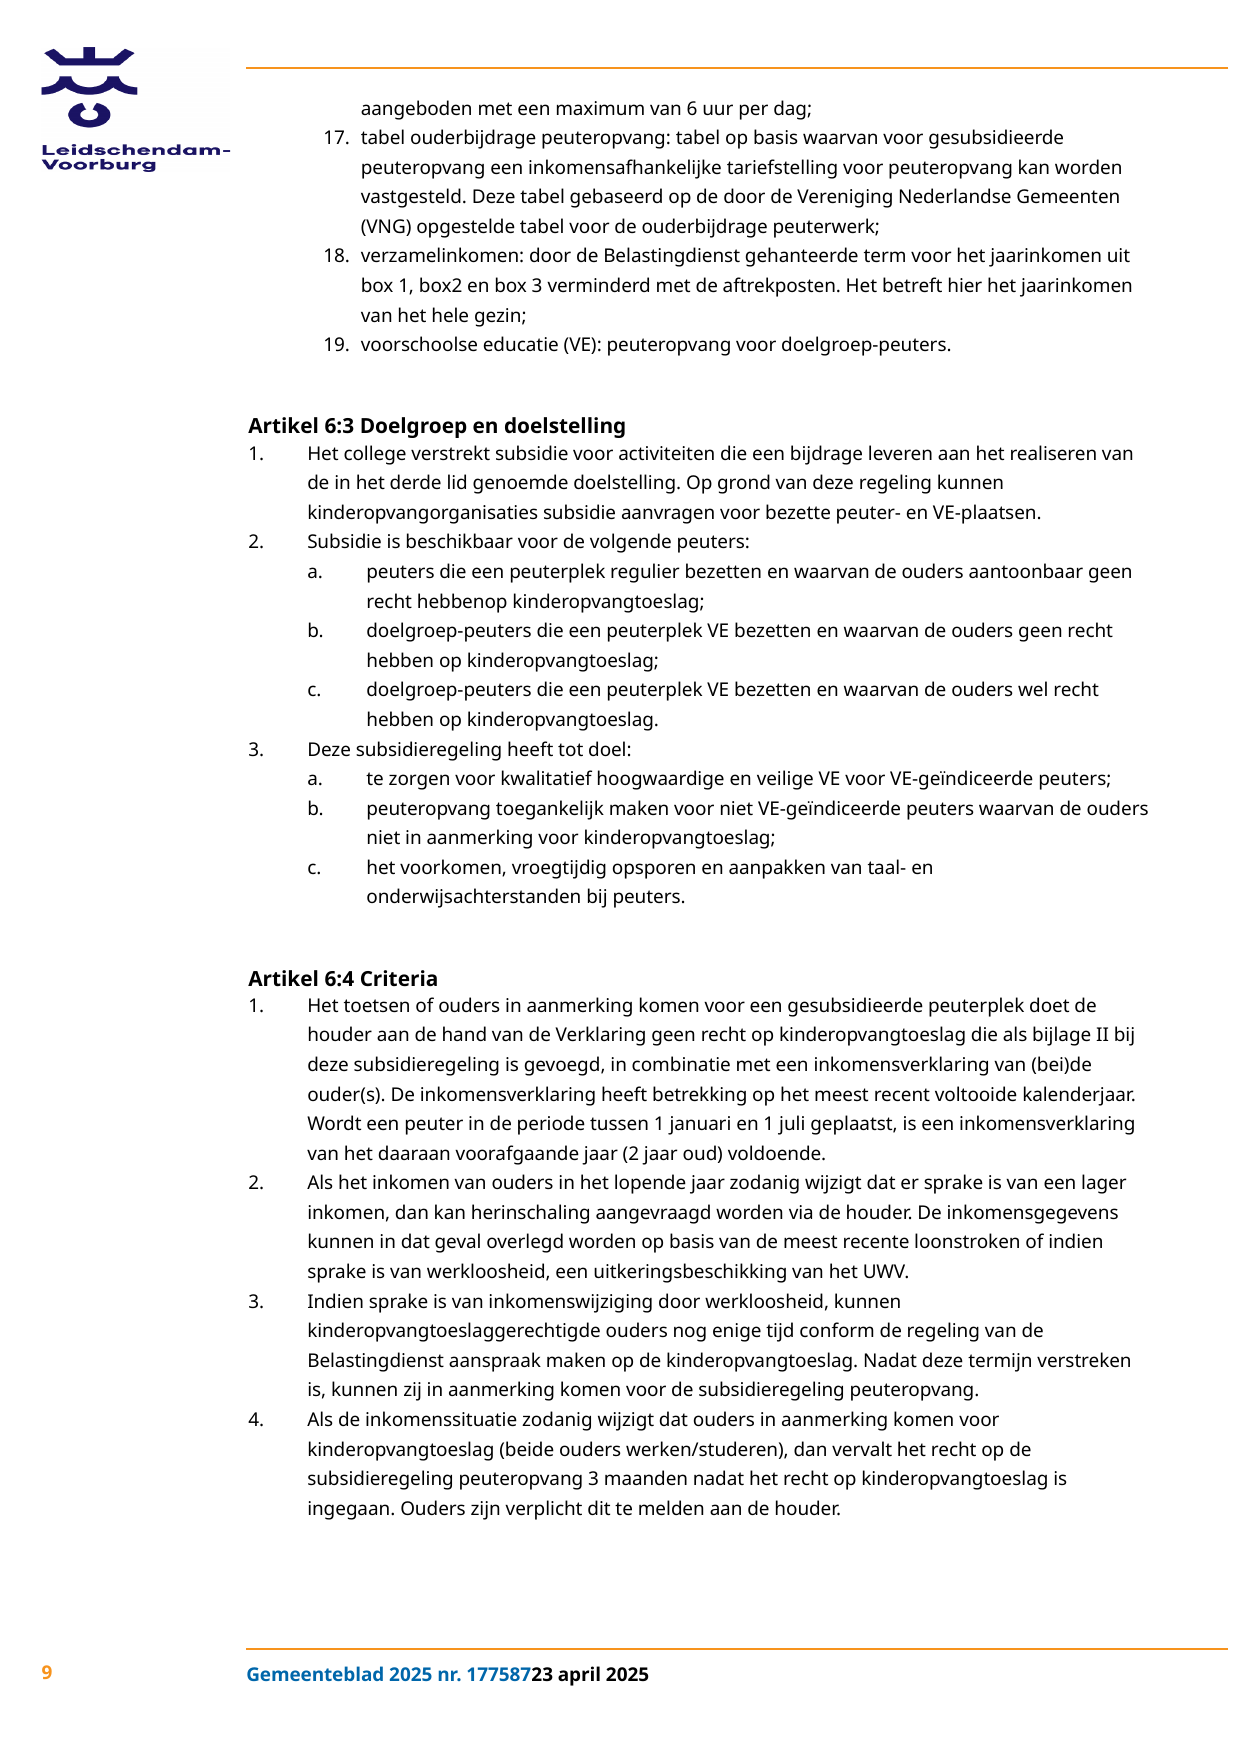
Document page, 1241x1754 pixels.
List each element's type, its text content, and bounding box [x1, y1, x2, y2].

list het voorkomen, vroegtijdig opsporen en aanpakken van taal- en onderwijsachterstanden bij peuters. [307, 854, 1152, 909]
list Subsidie is beschikbaar voor de volgende peuters: [248, 529, 1152, 554]
list Als de inkomenssituatie zodanig wijzigt dat ouders in aanmerking komen voor kinderopvangtoeslag (beide ouders werken/studeren), dan vervalt het recht op de subsidieregeling peuteropvang 3 maanden nadat het recht op kinderopvangtoeslag is ingegaan. Ouders zijn verplicht dit te melden aan de houder. [248, 1406, 1152, 1521]
list Als het inkomen van ouders in het lopende jaar zodanig wijzigt dat er sprake is van een lager inkomen, dan kan herinschaling aangevraagd worden via de houder. De inkomensgegevens kunnen in dat geval overlegd worden op basis van de meest recente loonstroken of indien sprake is van werkloosheid, een uitkeringsbeschikking van het UWV. [248, 1169, 1152, 1284]
list peuters die een peuterplek regulier bezetten en waarvan de ouders aantoonbaar geen recht hebbenop kinderopvangtoeslag; [307, 558, 1152, 613]
list peuteropvang toegankelijk maken voor niet VE-geïndiceerde peuters waarvan de ouders niet in aanmerking voor kinderopvangtoeslag; [307, 795, 1152, 850]
list Het college verstrekt subsidie voor activiteiten die een bijdrage leveren aan het realiseren van de in het derde lid genoemde doelstelling. Op grond van deze regeling kunnen kinderopvangorganisaties subsidie aanvragen voor bezette peuter- en VE-plaatsen. [248, 440, 1152, 525]
picture [41, 47, 231, 172]
list te zorgen voor kwalitatief hoogwaardige en veilige VE voor VE-geïndiceerde peuters; [307, 765, 1152, 791]
list voorschoolse educatie (VE): peuteropvang voor doelgroep-peuters. [323, 331, 1152, 357]
text Artikel 6:4 Criteria [248, 964, 1152, 992]
list doelgroep-peuters die een peuterplek VE bezetten en waarvan de ouders wel recht hebben op kinderopvangtoeslag. [307, 677, 1152, 732]
list Deze subsidieregeling heeft tot doel: [248, 736, 1152, 761]
text Artikel 6:3 Doelgroep en doelstelling [248, 411, 1152, 440]
list aangeboden met een maximum van 6 uur per dag; [323, 95, 1152, 121]
list verzamelinkomen: door de Belastingdienst gehanteerde term voor het jaarinkomen uit box 1, box2 en box 3 verminderd met de aftrekposten. Het betreft hier het jaarinkomen van het hele gezin; [323, 243, 1152, 328]
list tabel ouderbijdrage peuteropvang: tabel op basis waarvan voor gesubsidieerde peuteropvang een inkomensafhankelijke tariefstelling voor peuteropvang kan worden vastgesteld. Deze tabel gebaseerd op de door de Vereniging Nederlandse Gemeenten (VNG) opgestelde tabel voor de ouderbijdrage peuterwerk; [323, 124, 1152, 239]
list doelgroep-peuters die een peuterplek VE bezetten en waarvan de ouders geen recht hebben op kinderopvangtoeslag; [307, 617, 1152, 673]
list Indien sprake is van inkomenswijziging door werkloosheid, kunnen kinderopvangtoeslaggerechtigde ouders nog enige tijd conform de regeling van de Belastingdienst aanspraak maken op de kinderopvangtoeslag. Nadat deze termijn verstreken is, kunnen zij in aanmerking komen voor de subsidieregeling peuteropvang. [248, 1288, 1152, 1402]
list Het toetsen of ouders in aanmerking komen voor een gesubsidieerde peuterplek doet de houder aan de hand van de Verklaring geen recht op kinderopvangtoeslag die als bijlage II bij deze subsidieregeling is gevoegd, in combinatie met een inkomensverklaring van (bei)de ouder(s). De inkomensverklaring heeft betrekking op het meest recent voltooide kalenderjaar. Wordt een peuter in de periode tussen 1 januari en 1 juli geplaatst, is een inkomensverklaring van het daaraan voorafgaande jaar (2 jaar oud) voldoende. [248, 992, 1152, 1166]
